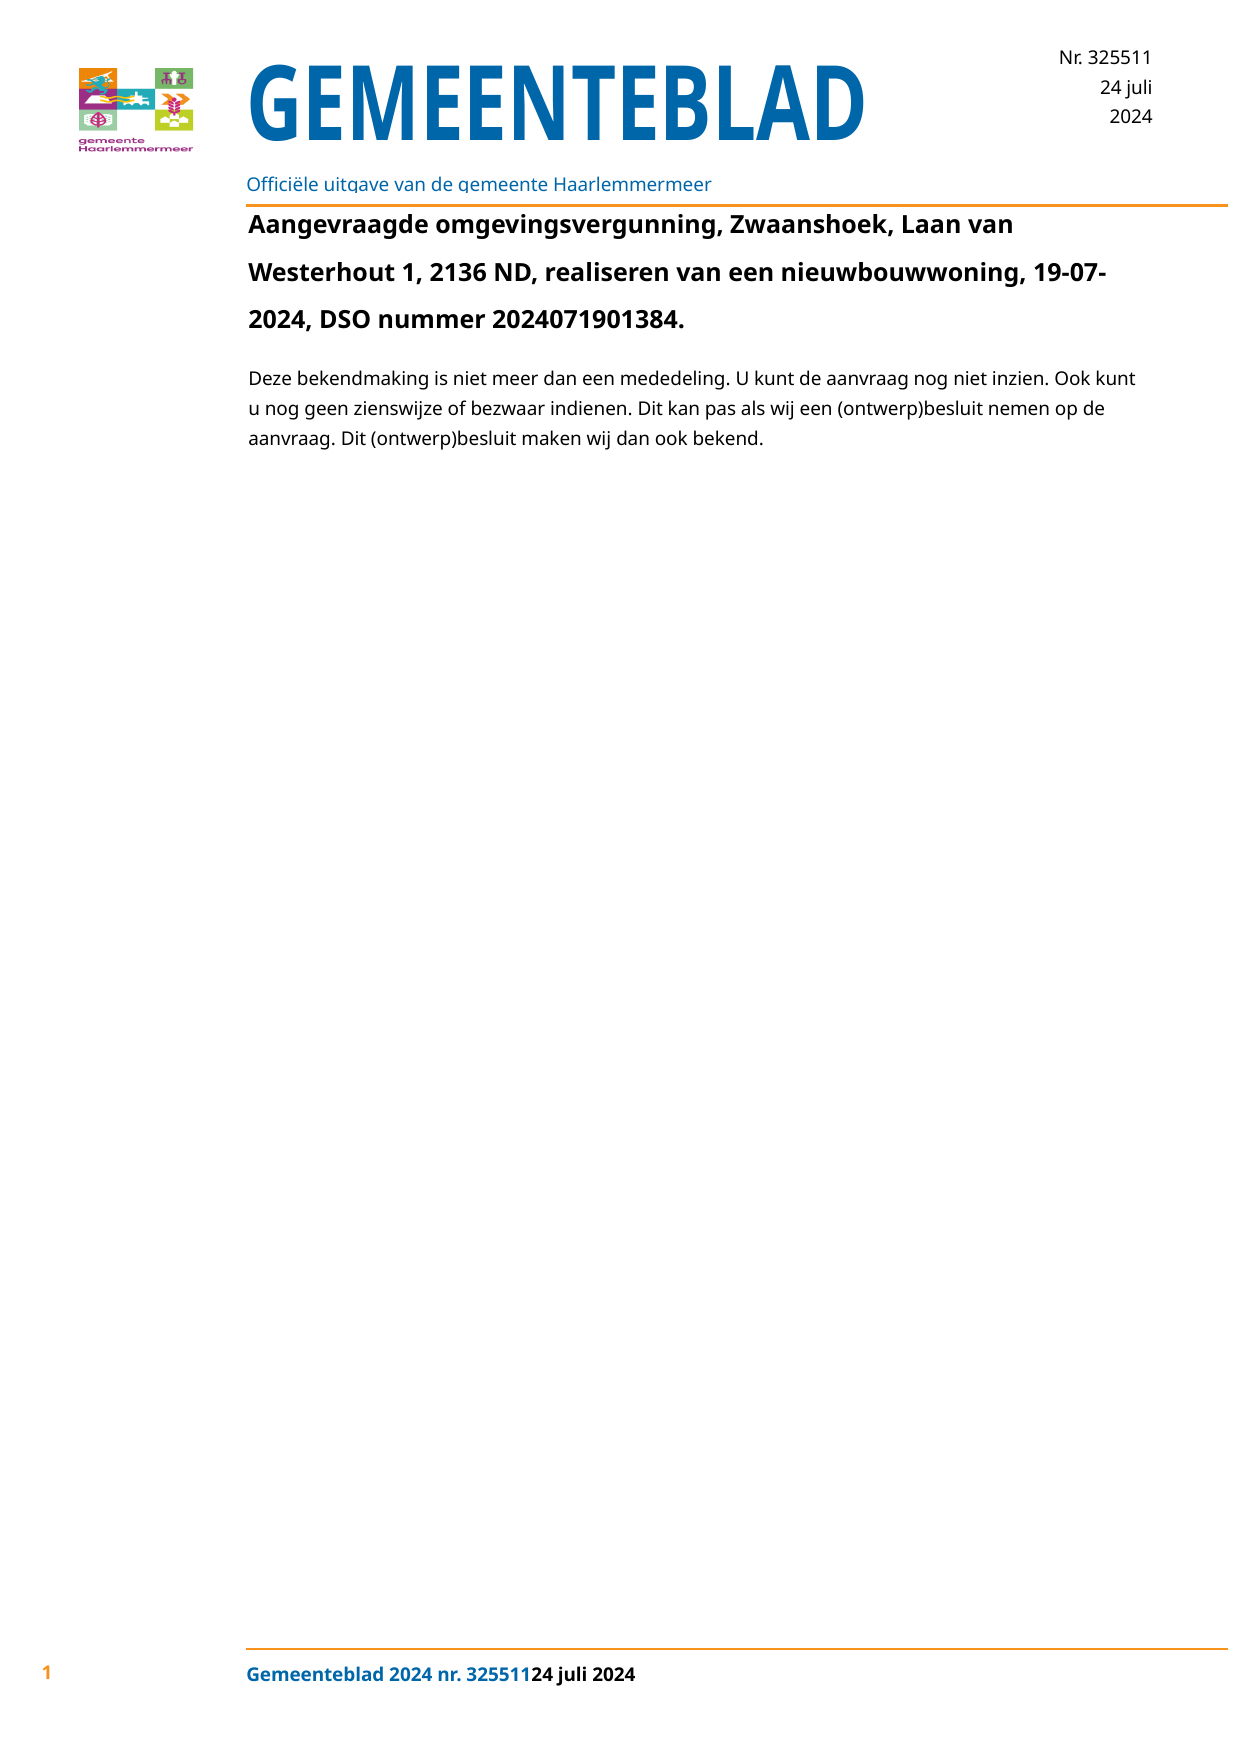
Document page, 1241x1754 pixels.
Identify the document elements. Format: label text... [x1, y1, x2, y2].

text Aangevraagde omgevingsvergunning, Zwaanshoek, Laan van Westerhout 1, 2136 ND, realiseren van een nieuwbouwwoning, 19-07-2024, DSO nummer 2024071901384. [248, 207, 1152, 336]
picture [41, 47, 231, 172]
text Deze bekendmaking is niet meer dan een mededeling. U kunt de aanvraag nog niet inzien. Ook kunt u nog geen zienswijze of bezwaar indienen. Dit kan pas als wij een (ontwerp)besluit nemen op de aanvraag. Dit (ontwerp)besluit maken wij dan ook bekend. [248, 366, 1152, 450]
